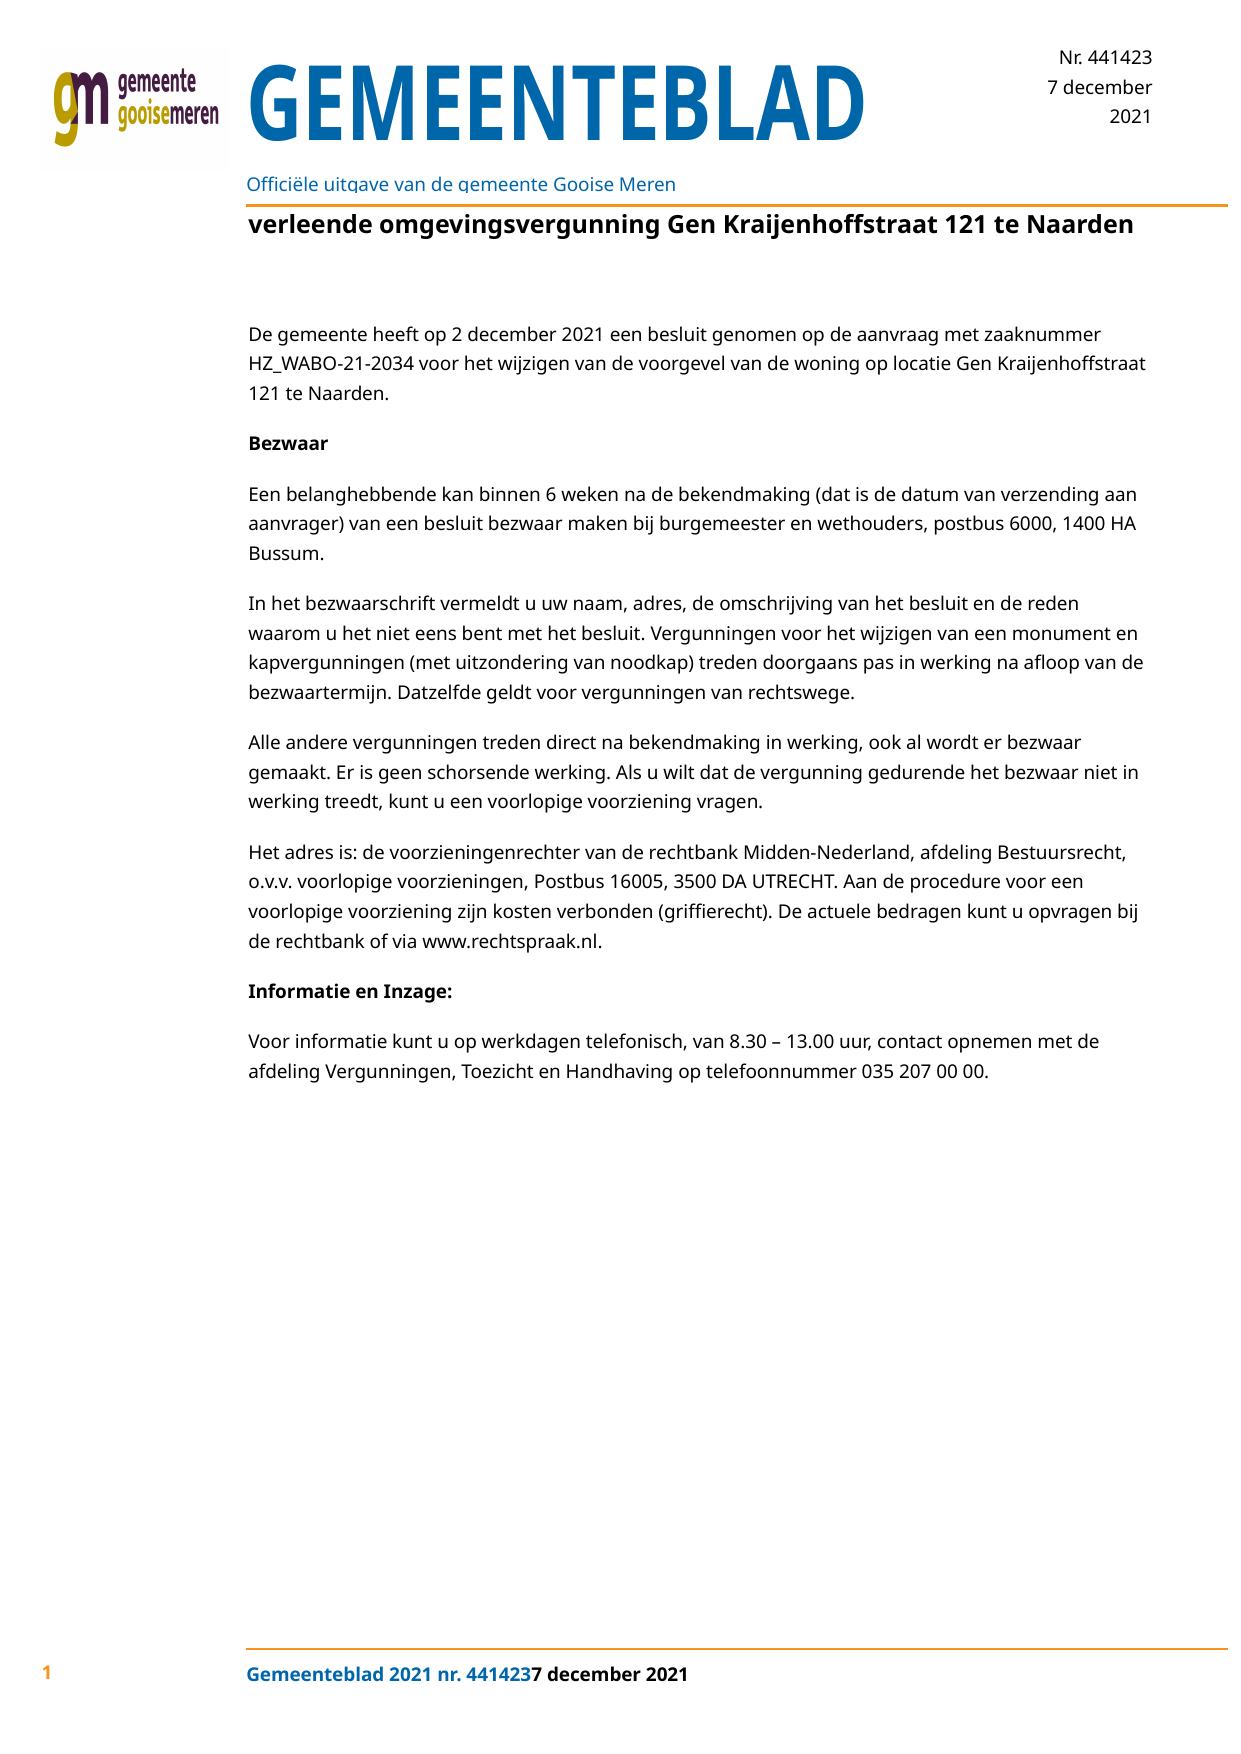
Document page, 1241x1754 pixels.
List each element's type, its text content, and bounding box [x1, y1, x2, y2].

text De gemeente heeft op 2 december 2021 een besluit genomen op de aanvraag met zaaknummer HZ_WABO-21-2034 voor het wijzigen van de voorgevel van de woning op locatie Gen Kraijenhoffstraat 121 te Naarden. [248, 321, 1152, 406]
picture [41, 47, 231, 172]
text verleende omgevingsvergunning Gen Kraijenhoffstraat 121 te Naarden [248, 207, 1152, 241]
text Informatie en Inzage: [248, 978, 1152, 1004]
text Bezwaar [248, 430, 1152, 456]
text Voor informatie kunt u op werkdagen telefonisch, van 8.30 – 13.00 uur, contact opnemen met de afdeling Vergunningen, Toezicht en Handhaving op telefoonnummer 035 207 00 00. [248, 1029, 1152, 1084]
text In het bezwaarschrift vermeldt u uw naam, adres, de omschrijving van het besluit en de reden waarom u het niet eens bent met het besluit. Vergunningen voor het wijzigen van een monument en kapvergunningen (met uitzondering van noodkap) treden doorgaans pas in werking na afloop van de bezwaartermijn. Datzelfde geldt voor vergunningen van rechtswege. [248, 590, 1152, 705]
text Het adres is: de voorzieningenrechter van de rechtbank Midden-Nederland, afdeling Bestuursrecht, o.v.v. voorlopige voorzieningen, Postbus 16005, 3500 DA UTRECHT. Aan de procedure voor een voorlopige voorziening zijn kosten verbonden (griffierecht). De actuele bedragen kunt u opvragen bij de rechtbank of via www.rechtspraak.nl. [248, 839, 1152, 953]
text Een belanghebbende kan binnen 6 weken na de bekendmaking (dat is de datum van verzending aan aanvrager) van een besluit bezwaar maken bij burgemeester en wethouders, postbus 6000, 1400 HA Bussum. [248, 481, 1152, 566]
text Alle andere vergunningen treden direct na bekendmaking in werking, ook al wordt er bezwaar gemaakt. Er is geen schorsende werking. Als u wilt dat de vergunning gedurende het bezwaar niet in werking treedt, kunt u een voorlopige voorziening vragen. [248, 729, 1152, 814]
